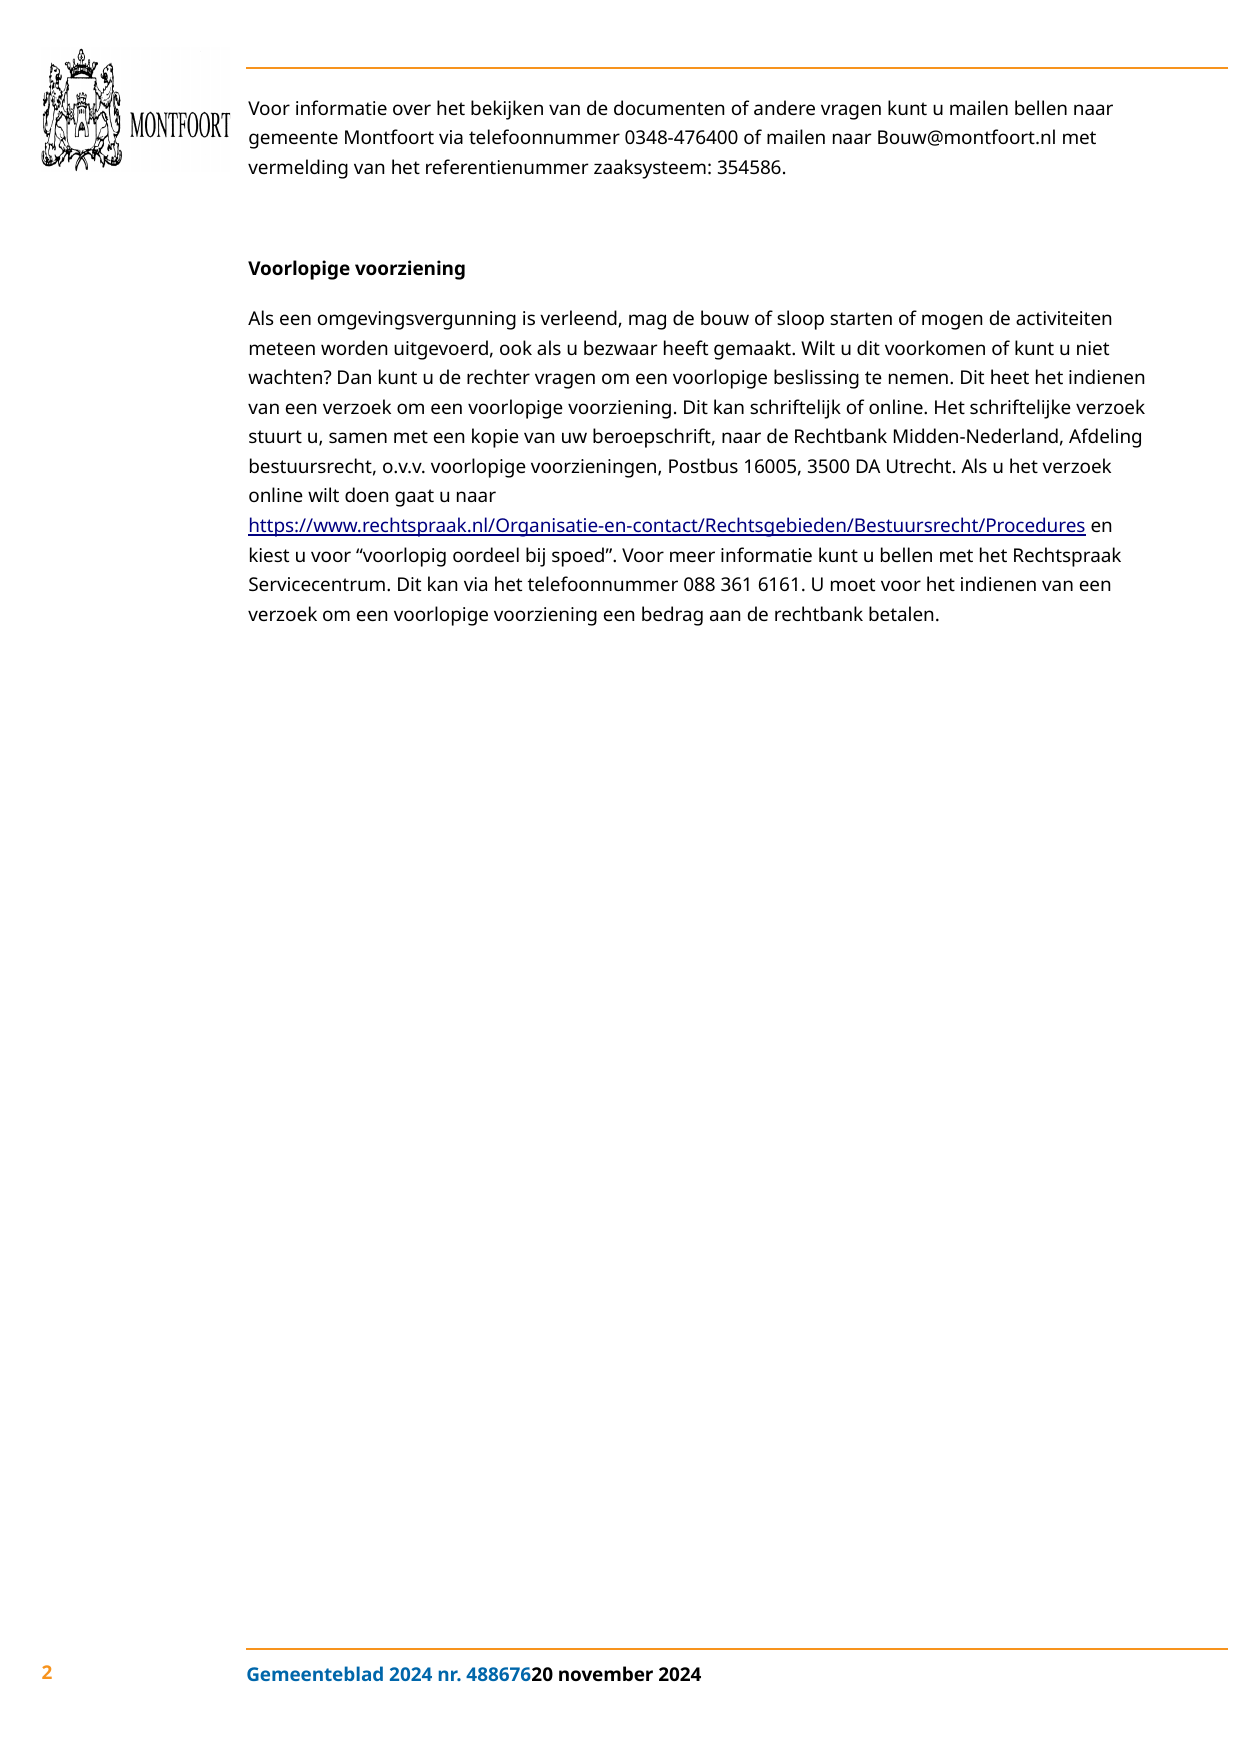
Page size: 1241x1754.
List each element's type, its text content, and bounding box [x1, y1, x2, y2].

picture [41, 47, 231, 172]
text Voor informatie over het bekijken van de documenten of andere vragen kunt u mailen bellen naar gemeente Montfoort via telefoonnummer 0348-476400 of mailen naar Bouw@montfoort.nl met vermelding van het referentienummer zaaksysteem: 354586. [248, 95, 1152, 180]
text Voorlopige voorziening [248, 255, 1152, 281]
text Als een omgevingsvergunning is verleend, mag de bouw of sloop starten of mogen de activiteiten meteen worden uitgevoerd, ook als u bezwaar heeft gemaakt. Wilt u dit voorkomen of kunt u niet wachten? Dan kunt u de rechter vragen om een voorlopige beslissing te nemen. Dit heet het indienen van een verzoek om een voorlopige voorziening. Dit kan schriftelijk of online. Het schriftelijke verzoek stuurt u, samen met een kopie van uw beroepschrift, naar de Rechtbank Midden-Nederland, Afdeling bestuursrecht, o.v.v. voorlopige voorzieningen, Postbus 16005, 3500 DA Utrecht. Als u het verzoek online wilt doen gaat u naar https://www.rechtspraak.nl/Organisatie-en-contact/Rechtsgebieden/Bestuursrecht/Procedures en kiest u voor “voorlopig oordeel bij spoed”. Voor meer informatie kunt u bellen met het Rechtspraak Servicecentrum. Dit kan via het telefoonnummer 088 361 6161. U moet voor het indienen van een verzoek om een voorlopige voorziening een bedrag aan de rechtbank betalen. [248, 305, 1152, 627]
